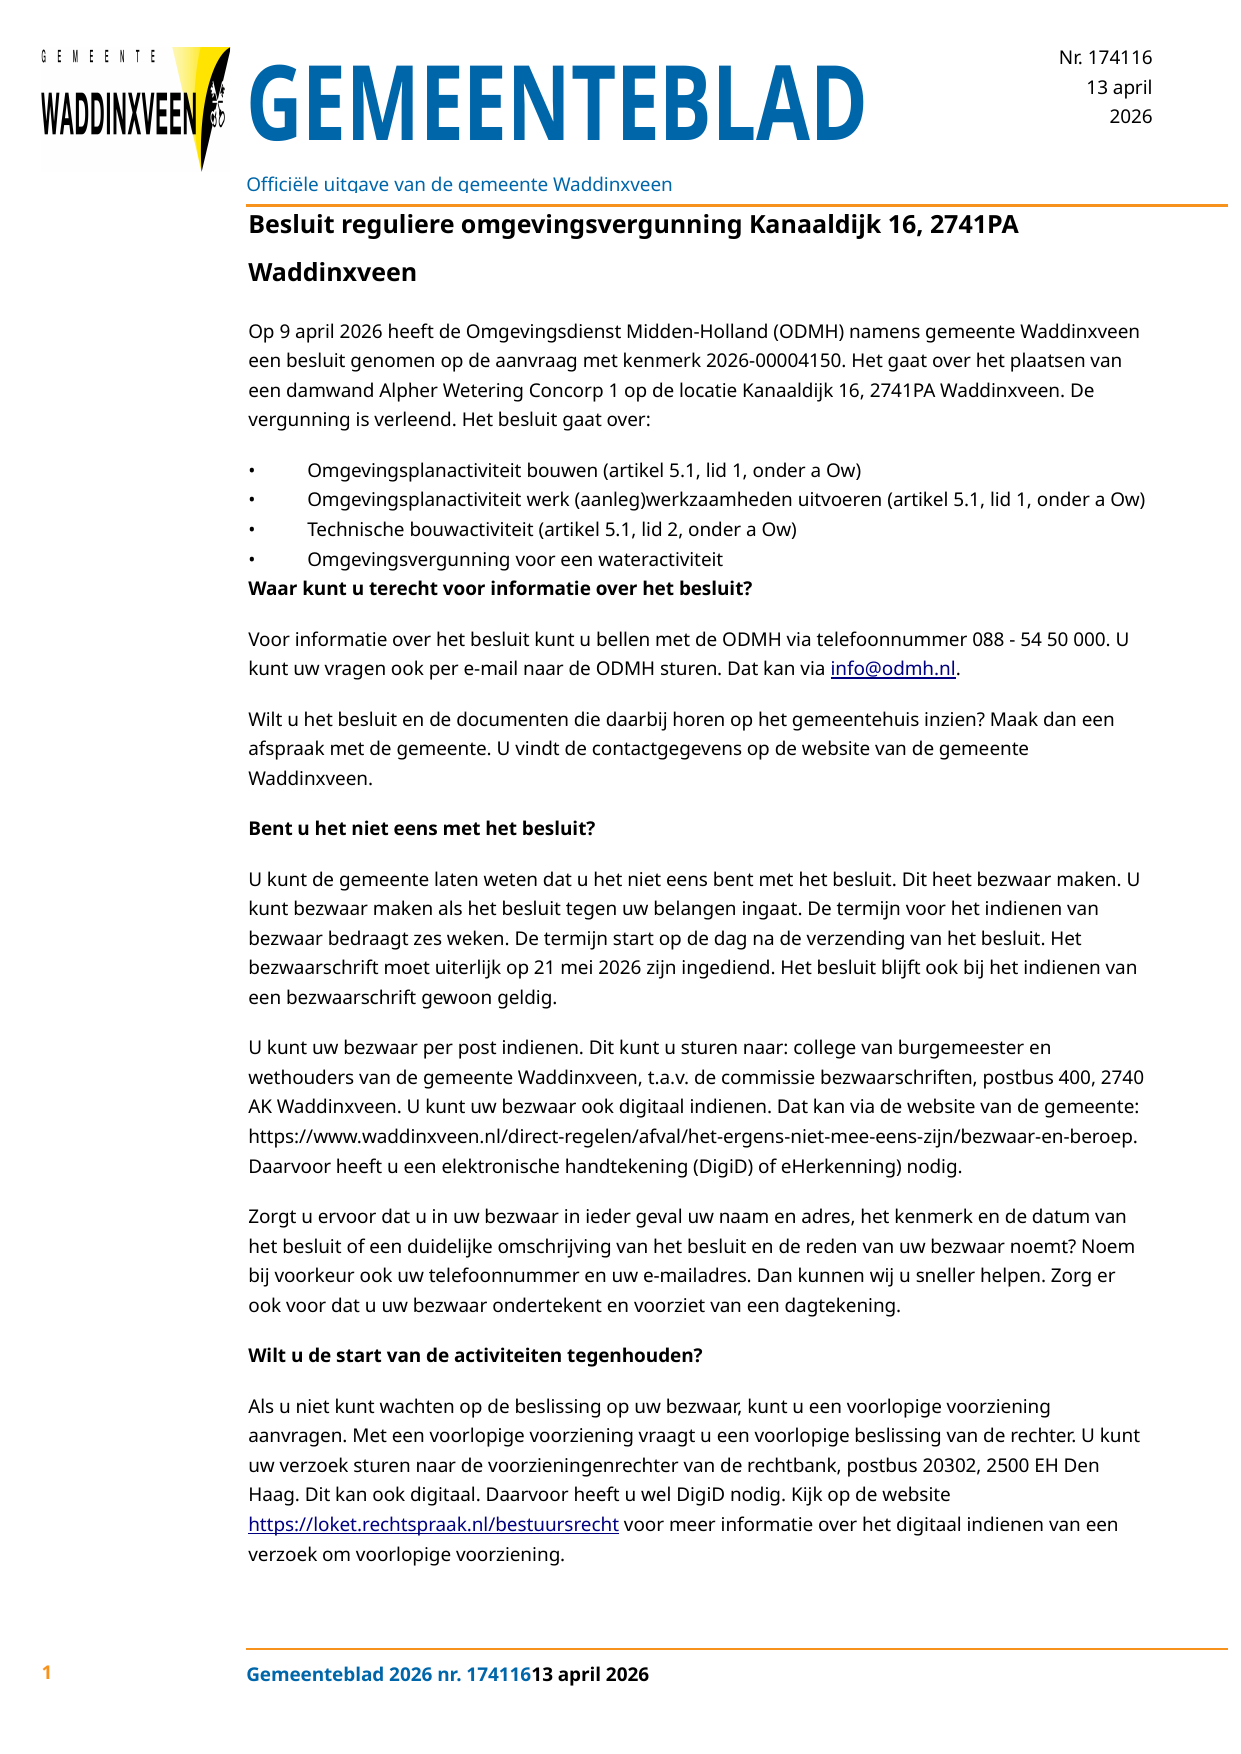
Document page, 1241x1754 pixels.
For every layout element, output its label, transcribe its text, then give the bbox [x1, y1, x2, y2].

text U kunt uw bezwaar per post indienen. Dit kunt u sturen naar: college van burgemeester en wethouders van de gemeente Waddinxveen, t.a.v. de commissie bezwaarschriften, postbus 400, 2740 AK Waddinxveen. U kunt uw bezwaar ook digitaal indienen. Dat kan via de website van de gemeente: https://www.waddinxveen.nl/direct-regelen/afval/het-ergens-niet-mee-eens-zijn/bezwaar-en-beroep. Daarvoor heeft u een elektronische handtekening (DigiD) of eHerkenning) nodig. [248, 1034, 1152, 1179]
text Bent u het niet eens met het besluit? [248, 815, 1152, 841]
list Technische bouwactiviteit (artikel 5.1, lid 2, onder a Ow) [248, 516, 1152, 542]
list Omgevingsplanactiviteit werk (aanleg)werkzaamheden uitvoeren (artikel 5.1, lid 1, onder a Ow) [248, 487, 1152, 512]
text Wilt u de start van de activiteiten tegenhouden? [248, 1342, 1152, 1368]
text Op 9 april 2026 heeft de Omgevingsdienst Midden-Holland (ODMH) namens gemeente Waddinxveen een besluit genomen op de aanvraag met kenmerk 2026-00004150. Het gaat over het plaatsen van een damwand Alpher Wetering Concorp 1 op de locatie Kanaaldijk 16, 2741PA Waddinxveen. De vergunning is verleend. Het besluit gaat over: [248, 318, 1152, 432]
text Als u niet kunt wachten op de beslissing op uw bezwaar, kunt u een voorlopige voorziening aanvragen. Met een voorlopige voorziening vraagt u een voorlopige beslissing van de rechter. U kunt uw verzoek sturen naar de voorzieningenrechter van de rechtbank, postbus 20302, 2500 EH Den Haag. Dit kan ook digitaal. Daarvoor heeft u wel DigiD nodig. Kijk op de website https://loket.rechtspraak.nl/bestuursrecht voor meer informatie over het digitaal indienen van een verzoek om voorlopige voorziening. [248, 1393, 1152, 1567]
text Besluit reguliere omgevingsvergunning Kanaaldijk 16, 2741PA Waddinxveen [248, 207, 1152, 288]
text Zorgt u ervoor dat u in uw bezwaar in ieder geval uw naam en adres, het kenmerk en de datum van het besluit of een duidelijke omschrijving van het besluit en de reden van uw bezwaar noemt? Noem bij voorkeur ook uw telefoonnummer en uw e-mailadres. Dan kunnen wij u sneller helpen. Zorg er ook voor dat u uw bezwaar ondertekent en voorziet van een dagtekening. [248, 1203, 1152, 1318]
picture [41, 47, 231, 172]
text Waar kunt u terecht voor informatie over het besluit? [248, 575, 1152, 601]
text U kunt de gemeente laten weten dat u het niet eens bent met het besluit. Dit heet bezwaar maken. U kunt bezwaar maken als het besluit tegen uw belangen ingaat. De termijn voor het indienen van bezwaar bedraagt zes weken. De termijn start op de dag na de verzending van het besluit. Het bezwaarschrift moet uiterlijk op 21 mei 2026 zijn ingediend. Het besluit blijft ook bij het indienen van een bezwaarschrift gewoon geldig. [248, 866, 1152, 1010]
list Omgevingsplanactiviteit bouwen (artikel 5.1, lid 1, onder a Ow) [248, 457, 1152, 483]
text Wilt u het besluit en de documenten die daarbij horen op het gemeentehuis inzien? Maak dan een afspraak met de gemeente. U vindt de contactgegevens op de website van de gemeente Waddinxveen. [248, 706, 1152, 791]
list Omgevingsvergunning voor een wateractiviteit [248, 546, 1152, 572]
text Voor informatie over het besluit kunt u bellen met de ODMH via telefoonnummer 088 - 54 50 000. U kunt uw vragen ook per e-mail naar de ODMH sturen. Dat kan via info@odmh.nl. [248, 626, 1152, 681]
